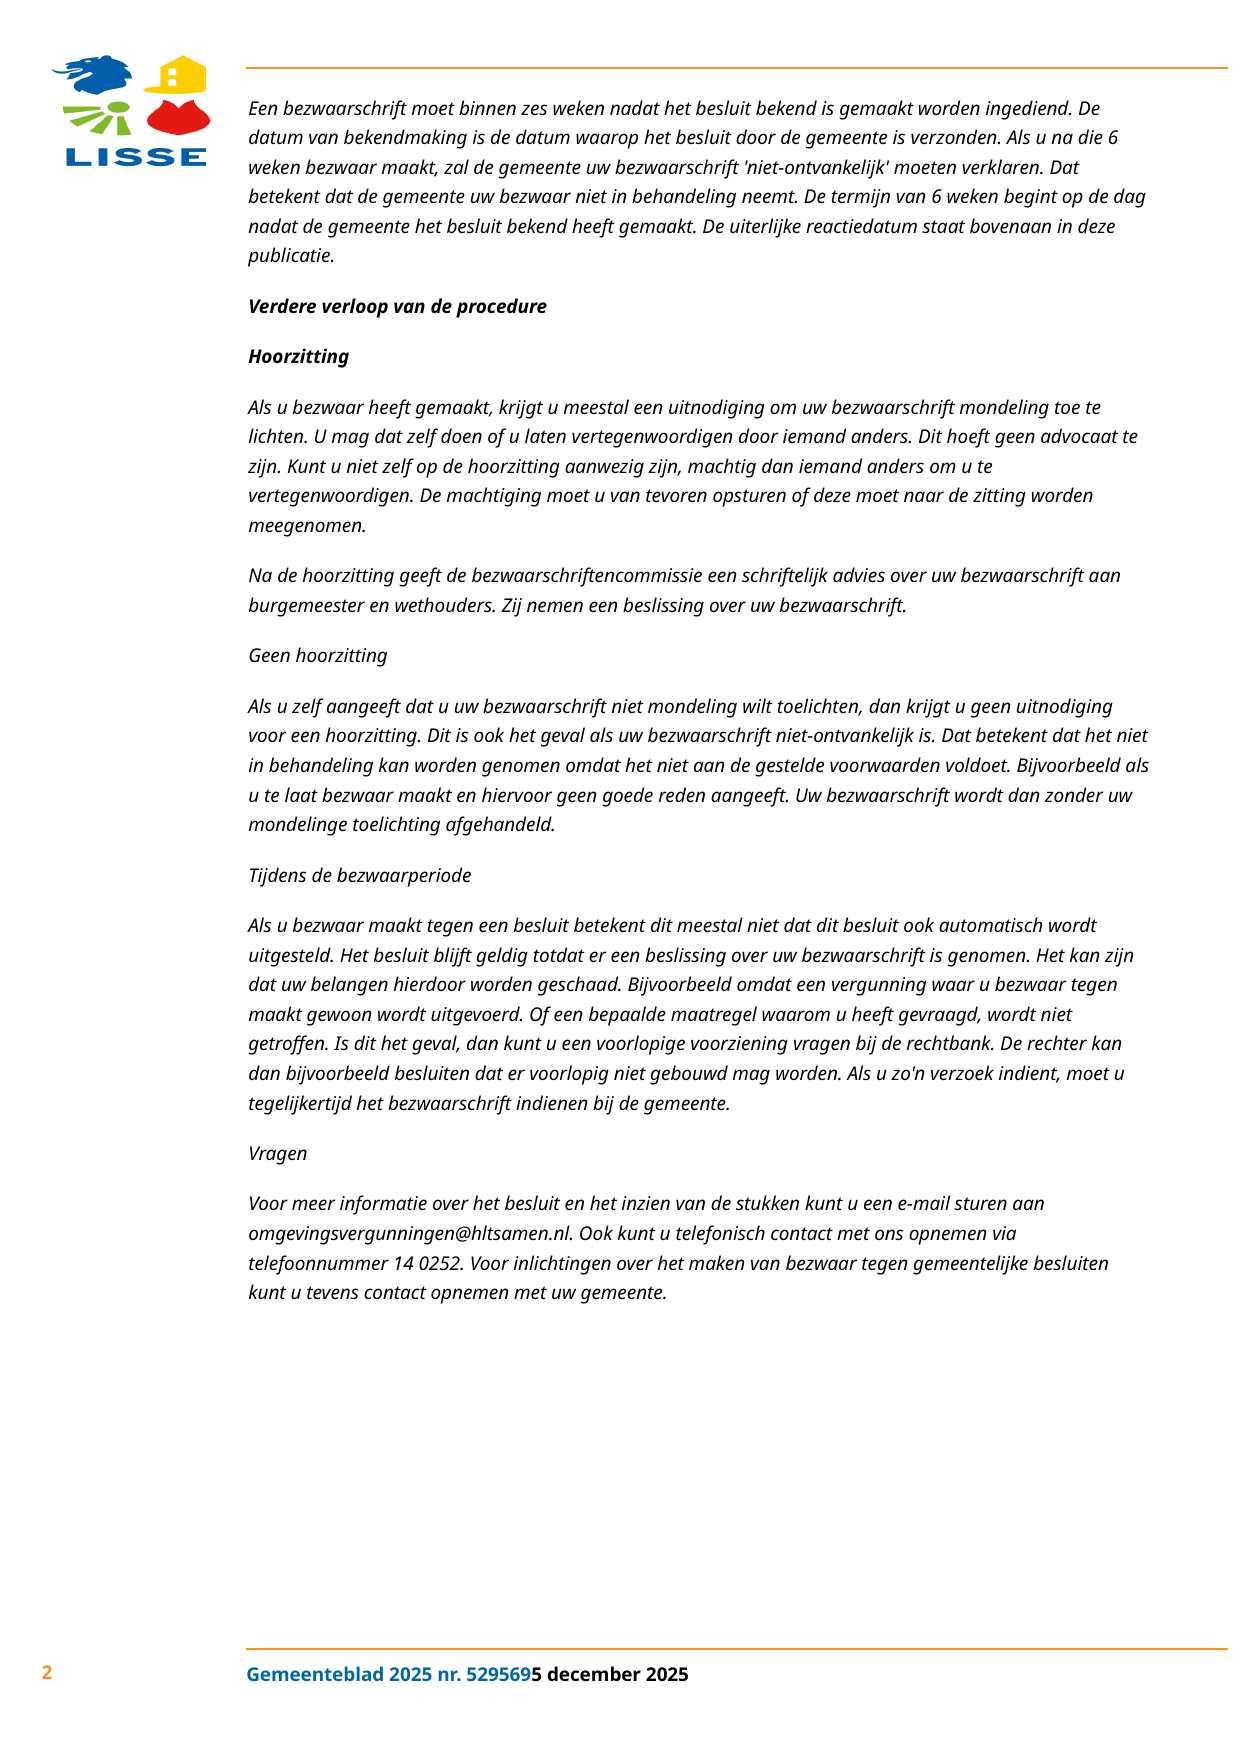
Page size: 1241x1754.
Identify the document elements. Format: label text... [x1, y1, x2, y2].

text Vragen [248, 1140, 1152, 1166]
picture [41, 47, 231, 172]
text Geen hoorzitting [248, 643, 1152, 668]
text Verdere verloop van de procedure [248, 293, 1152, 319]
text Voor meer informatie over het besluit en het inzien van de stukken kunt u een e-mail sturen aan omgevingsvergunningen@hltsamen.nl. Ook kunt u telefonisch contact met ons opnemen via telefoonnummer 14 0252. Voor inlichtingen over het maken van bezwaar tegen gemeentelijke besluiten kunt u tevens contact opnemen met uw gemeente. [248, 1191, 1152, 1305]
text Als u bezwaar maakt tegen een besluit betekent dit meestal niet dat dit besluit ook automatisch wordt uitgesteld. Het besluit blijft geldig totdat er een beslissing over uw bezwaarschrift is genomen. Het kan zijn dat uw belangen hierdoor worden geschaad. Bijvoorbeeld omdat een vergunning waar u bezwaar tegen maakt gewoon wordt uitgevoerd. Of een bepaalde maatregel waarom u heeft gevraagd, wordt niet getroffen. Is dit het geval, dan kunt u een voorlopige voorziening vragen bij de rechtbank. De rechter kan dan bijvoorbeeld besluiten dat er voorlopig niet gebouwd mag worden. Als u zo'n verzoek indient, moet u tegelijkertijd het bezwaarschrift indienen bij de gemeente. [248, 912, 1152, 1116]
text Als u zelf aangeeft dat u uw bezwaarschrift niet mondeling wilt toelichten, dan krijgt u geen uitnodiging voor een hoorzitting. Dit is ook het geval als uw bezwaarschrift niet-ontvankelijk is. Dat betekent dat het niet in behandeling kan worden genomen omdat het niet aan de gestelde voorwaarden voldoet. Bijvoorbeeld als u te laat bezwaar maakt en hiervoor geen goede reden aangeeft. Uw bezwaarschrift wordt dan zonder uw mondelinge toelichting afgehandeld. [248, 693, 1152, 837]
text Na de hoorzitting geeft de bezwaarschriftencommissie een schriftelijk advies over uw bezwaarschrift aan burgemeester en wethouders. Zij nemen een beslissing over uw bezwaarschrift. [248, 563, 1152, 618]
text Hoorzitting [248, 343, 1152, 369]
text Tijdens de bezwaarperiode [248, 862, 1152, 888]
text Een bezwaarschrift moet binnen zes weken nadat het besluit bekend is gemaakt worden ingediend. De datum van bekendmaking is de datum waarop het besluit door de gemeente is verzonden. Als u na die 6 weken bezwaar maakt, zal de gemeente uw bezwaarschrift 'niet-ontvankelijk' moeten verklaren. Dat betekent dat de gemeente uw bezwaar niet in behandeling neemt. De termijn van 6 weken begint op de dag nadat de gemeente het besluit bekend heeft gemaakt. De uiterlijke reactiedatum staat bovenaan in deze publicatie. [248, 95, 1152, 268]
text Als u bezwaar heeft gemaakt, krijgt u meestal een uitnodiging om uw bezwaarschrift mondeling toe te lichten. U mag dat zelf doen of u laten vertegenwoordigen door iemand anders. Dit hoeft geen advocaat te zijn. Kunt u niet zelf op de hoorzitting aanwezig zijn, machtig dan iemand anders om u te vertegenwoordigen. De machtiging moet u van tevoren opsturen of deze moet naar de zitting worden meegenomen. [248, 394, 1152, 538]
